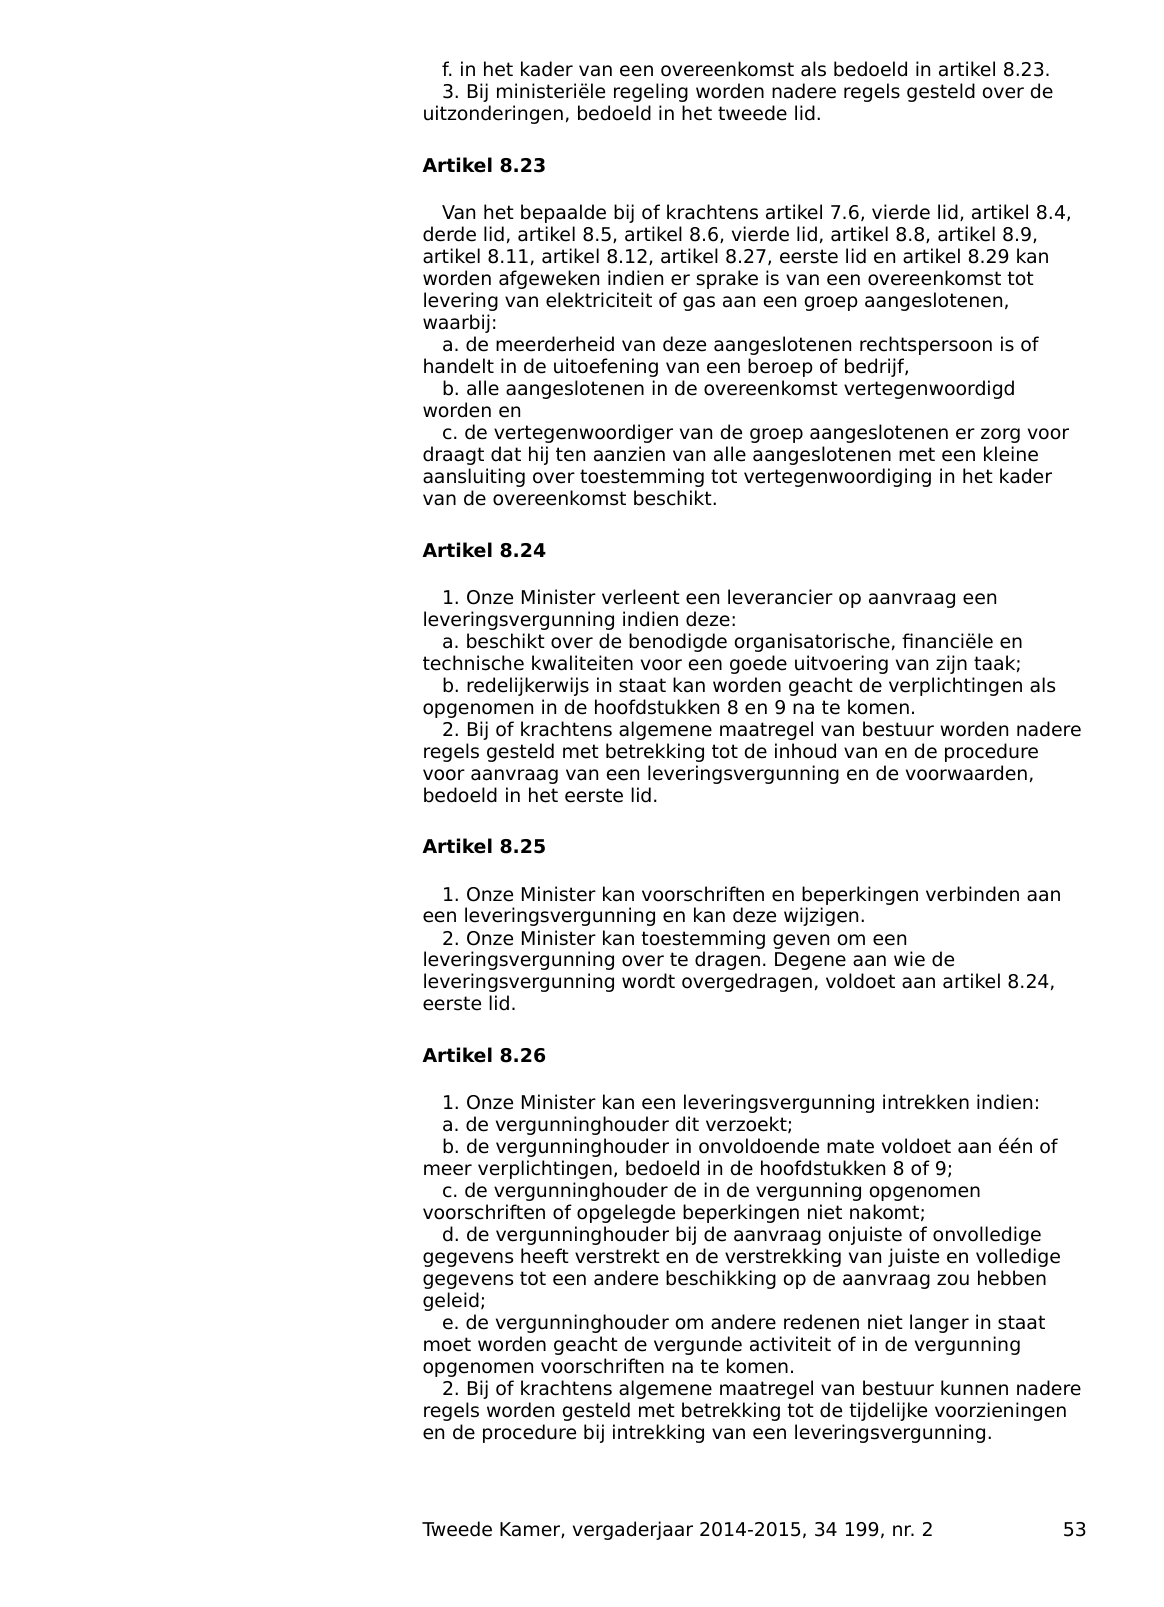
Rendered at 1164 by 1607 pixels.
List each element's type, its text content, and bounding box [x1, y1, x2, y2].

subtitle Artikel 8.23 [422, 155, 1087, 177]
text c. de vertegenwoordiger van de groep aangeslotenen er zorg voor draagt dat hij ten aanzien van alle aangeslotenen met een kleine aansluiting over toestemming tot vertegenwoordiging in het kader van de overeenkomst beschikt. [422, 422, 1087, 510]
text b. alle aangeslotenen in de overeenkomst vertegenwoordigd worden en [422, 378, 1087, 422]
text a. de vergunninghouder dit verzoekt; [422, 1114, 1087, 1136]
text c. de vergunninghouder de in de vergunning opgenomen voorschriften of opgelegde beperkingen niet nakomt; [422, 1180, 1087, 1224]
text a. de meerderheid van deze aangeslotenen rechtspersoon is of handelt in de uitoefening van een beroep of bedrijf, [422, 334, 1087, 378]
text 1. Onze Minister kan een leveringsvergunning intrekken indien: [422, 1092, 1087, 1114]
text 2. Bij of krachtens algemene maatregel van bestuur worden nadere regels gesteld met betrekking tot de inhoud van en de procedure voor aanvraag van een leveringsvergunning en de voorwaarden, bedoeld in het eerste lid. [422, 718, 1087, 806]
text d. de vergunninghouder bij de aanvraag onjuiste of onvolledige gegevens heeft verstrekt en de verstrekking van juiste en volledige gegevens tot een andere beschikking op de aanvraag zou hebben geleid; [422, 1224, 1087, 1312]
text 1. Onze Minister kan voorschriften en beperkingen verbinden aan een leveringsvergunning en kan deze wijzigen. [422, 883, 1087, 927]
text b. de vergunninghouder in onvoldoende mate voldoet aan één of meer verplichtingen, bedoeld in de hoofdstukken 8 of 9; [422, 1136, 1087, 1180]
text 1. Onze Minister verleent een leverancier op aanvraag een leveringsvergunning indien deze: [422, 587, 1087, 631]
text e. de vergunninghouder om andere redenen niet langer in staat moet worden geacht de vergunde activiteit of in de vergunning opgenomen voorschriften na te komen. [422, 1312, 1087, 1378]
text 3. Bij ministeriële regeling worden nadere regels gesteld over de uitzonderingen, bedoeld in het tweede lid. [422, 81, 1087, 125]
text b. redelijkerwijs in staat kan worden geacht de verplichtingen als opgenomen in de hoofdstukken 8 en 9 na te komen. [422, 674, 1087, 718]
subtitle Artikel 8.25 [422, 836, 1087, 858]
text a. beschikt over de benodigde organisatorische, financiële en technische kwaliteiten voor een goede uitvoering van zijn taak; [422, 631, 1087, 674]
text 2. Onze Minister kan toestemming geven om een leveringsvergunning over te dragen. Degene aan wie de leveringsvergunning wordt overgedragen, voldoet aan artikel 8.24, eerste lid. [422, 927, 1087, 1015]
subtitle Artikel 8.24 [422, 540, 1087, 562]
text 2. Bij of krachtens algemene maatregel van bestuur kunnen nadere regels worden gesteld met betrekking tot de tijdelijke voorzieningen en de procedure bij intrekking van een leveringsvergunning. [422, 1378, 1087, 1444]
text f. in het kader van een overeenkomst als bedoeld in artikel 8.23. [422, 59, 1087, 81]
text Van het bepaalde bij of krachtens artikel 7.6, vierde lid, artikel 8.4, derde lid, artikel 8.5, artikel 8.6, vierde lid, artikel 8.8, artikel 8.9, artikel 8.11, artikel 8.12, artikel 8.27, eerste lid en artikel 8.29 kan worden afgeweken indien er sprake is van een overeenkomst tot levering van elektriciteit of gas aan een groep aangeslotenen, waarbij: [422, 202, 1087, 334]
subtitle Artikel 8.26 [422, 1045, 1087, 1067]
